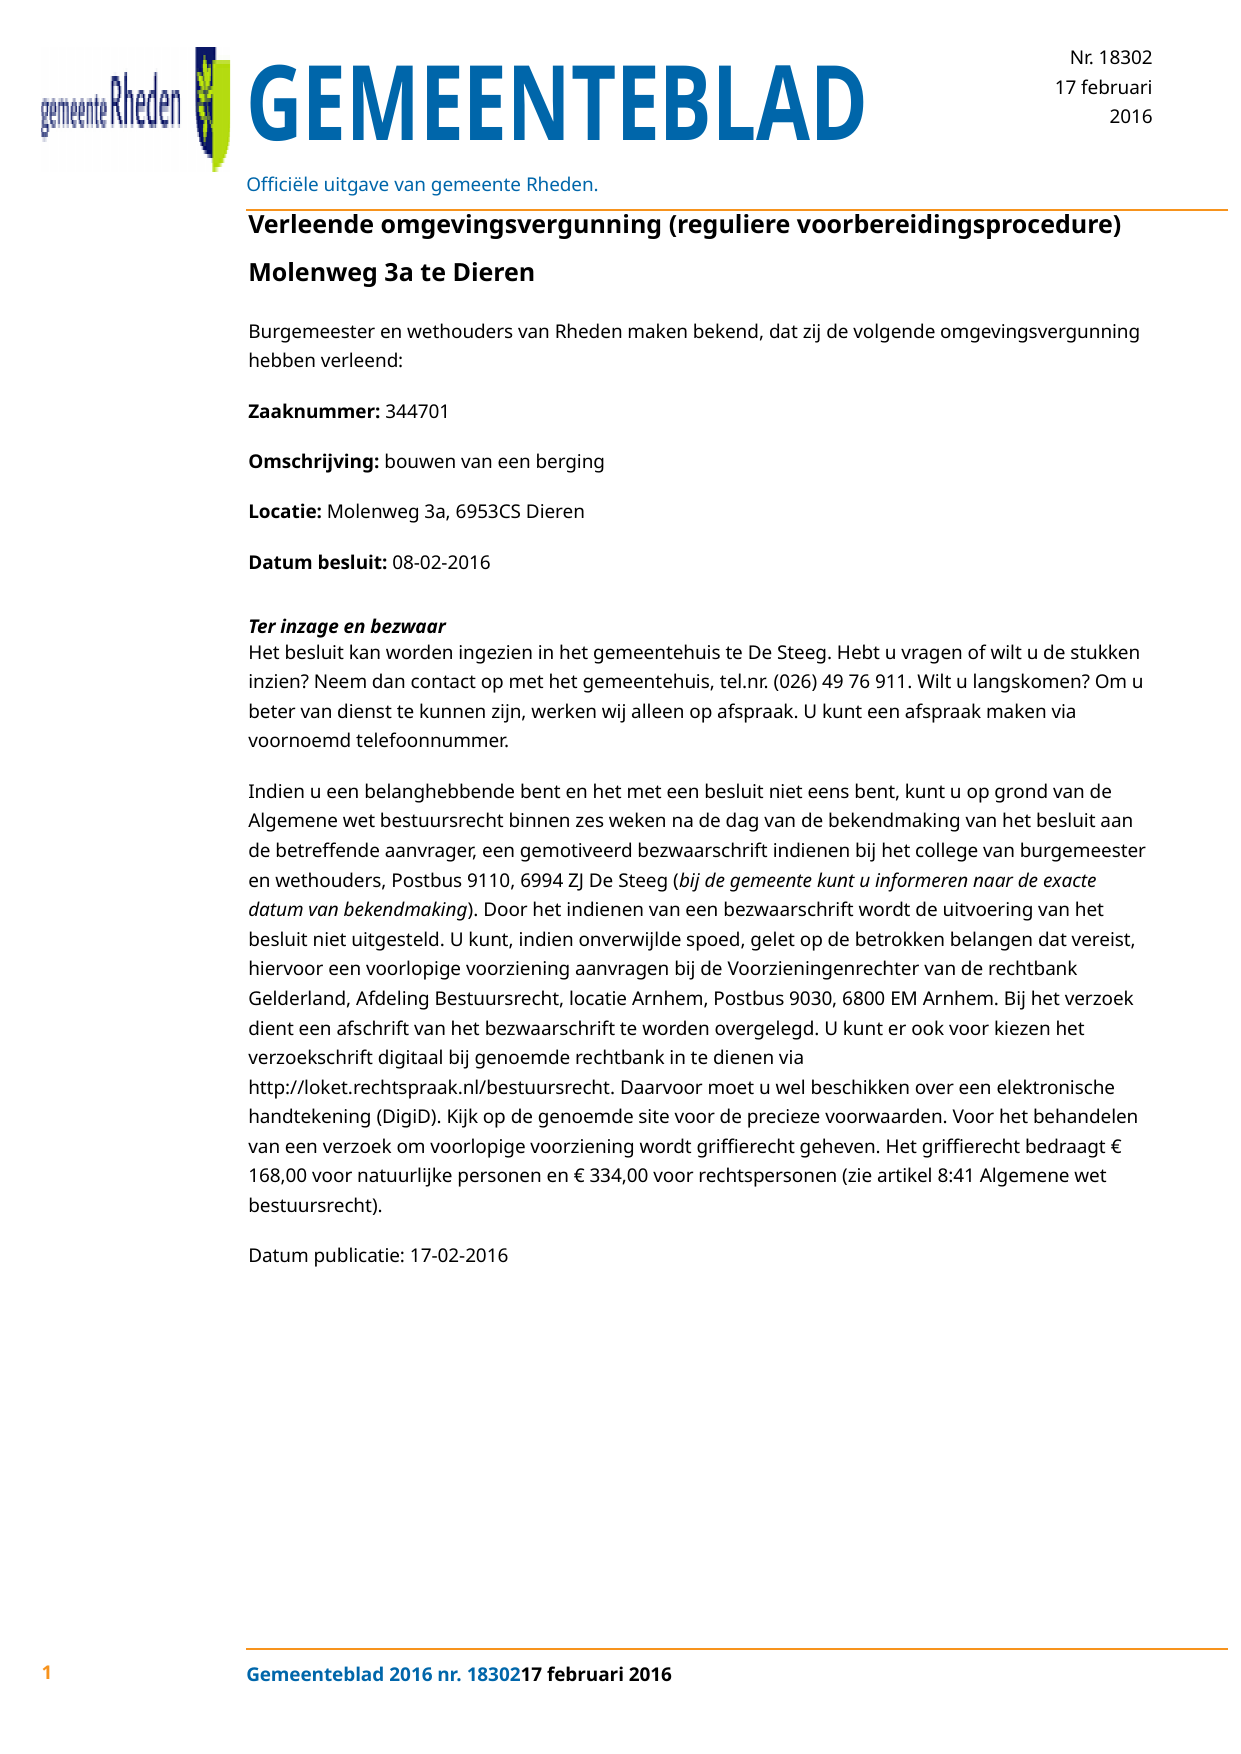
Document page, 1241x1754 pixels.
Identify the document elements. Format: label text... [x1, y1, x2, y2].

picture [41, 47, 231, 172]
text Burgemeester en wethouders van Rheden maken bekend, dat zij de volgende omgevingsvergunning hebben verleend: [248, 318, 1152, 373]
text Omschrijving: bouwen van een berging [248, 448, 1152, 474]
text Indien u een belanghebbende bent en het met een besluit niet eens bent, kunt u op grond van de Algemene wet bestuursrecht binnen zes weken na de dag van de bekendmaking van het besluit aan de betreffende aanvrager, een gemotiveerd bezwaarschrift indienen bij het college van burgemeester en wethouders, Postbus 9110, 6994 ZJ De Steeg (bij de gemeente kunt u informeren naar de exacte datum van bekendmaking). Door het indienen van een bezwaarschrift wordt de uitvoering van het besluit niet uitgesteld. U kunt, indien onverwijlde spoed, gelet op de betrokken belangen dat vereist, hiervoor een voorlopige voorziening aanvragen bij de Voorzieningenrechter van de rechtbank Gelderland, Afdeling Bestuursrecht, locatie Arnhem, Postbus 9030, 6800 EM Arnhem. Bij het verzoek dient een afschrift van het bezwaarschrift te worden overgelegd. U kunt er ook voor kiezen het verzoekschrift digitaal bij genoemde rechtbank in te dienen via http://loket.rechtspraak.nl/bestuursrecht. Daarvoor moet u wel beschikken over een elektronische handtekening (DigiD). Kijk op de genoemde site voor de precieze voorwaarden. Voor het behandelen van een verzoek om voorlopige voorziening wordt griffierecht geheven. Het griffierecht bedraagt € 168,00 voor natuurlijke personen en € 334,00 voor rechtspersonen (zie artikel 8:41 Algemene wet bestuursrecht). [248, 778, 1152, 1218]
text Ter inzage en bezwaar [248, 613, 1152, 639]
text Zaaknummer: 344701 [248, 398, 1152, 424]
text Datum besluit: 08-02-2016 [248, 549, 1152, 575]
text Verleende omgevingsvergunning (reguliere voorbereidingsprocedure) Molenweg 3a te Dieren [248, 211, 1152, 288]
text Locatie: Molenweg 3a, 6953CS Dieren [248, 499, 1152, 524]
text Datum publicatie: 17-02-2016 [248, 1243, 1152, 1268]
text Het besluit kan worden ingezien in het gemeentehuis te De Steeg. Hebt u vragen of wilt u de stukken inzien? Neem dan contact op met het gemeentehuis, tel.nr. (026) 49 76 911. Wilt u langskomen? Om u beter van dienst te kunnen zijn, werken wij alleen op afspraak. U kunt een afspraak maken via voornoemd telefoonnummer. [248, 639, 1152, 753]
